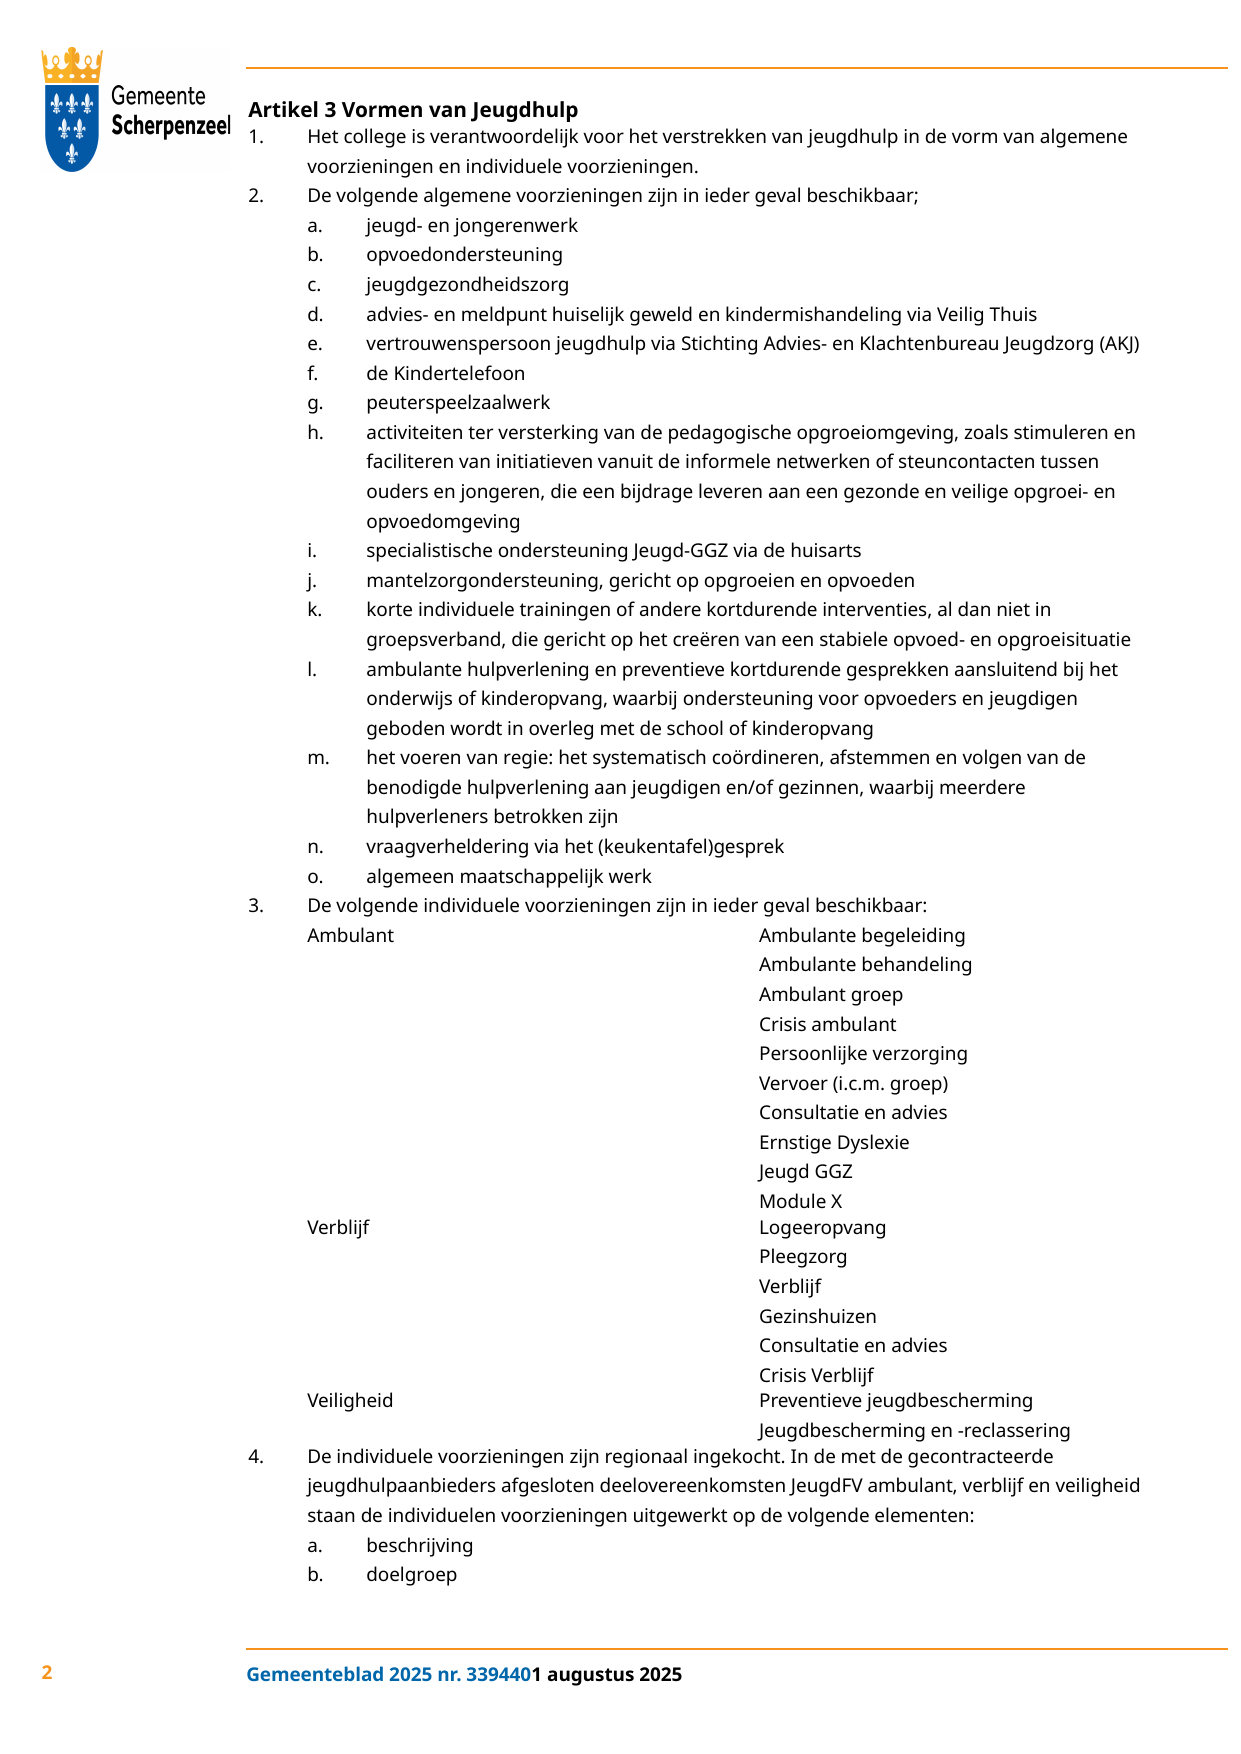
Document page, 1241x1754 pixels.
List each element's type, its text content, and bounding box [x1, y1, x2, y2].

table_cell Preventieve jeugdbescherming Jeugdbescherming en -reclassering [759, 1388, 1211, 1443]
list het voeren van regie: het systematisch coördineren, afstemmen en volgen van de benodigde hulpverlening aan jeugdigen en/of gezinnen, waarbij meerdere hulpverleners betrokken zijn [307, 744, 1152, 829]
list De volgende algemene voorzieningen zijn in ieder geval beschikbaar; [248, 182, 1152, 208]
list opvoedondersteuning [307, 242, 1152, 267]
list De individuele voorzieningen zijn regionaal ingekocht. In de met de gecontracteerde jeugdhulpaanbieders afgesloten deelovereenkomsten JeugdFV ambulant, verblijf en veiligheid staan de individuelen voorzieningen uitgewerkt op de volgende elementen: [248, 1443, 1152, 1528]
list De volgende individuele voorzieningen zijn in ieder geval beschikbaar: [248, 892, 1152, 918]
table_header Ambulant [307, 922, 759, 1214]
table_header Ambulante begeleiding Ambulante behandeling Ambulant groep Crisis ambulant Persoonlijke verzorging Vervoer (i.c.m. groep) Consultatie en advies Ernstige Dyslexie Jeugd GGZ Module X [759, 922, 1211, 1214]
list beschrijving [307, 1532, 1152, 1558]
table_cell Logeeropvang Pleegzorg Verblijf Gezinshuizen Consultatie en advies Crisis Verblijf [759, 1214, 1211, 1388]
list specialistische ondersteuning Jeugd-GGZ via de huisarts [307, 537, 1152, 563]
list vraagverheldering via het (keukentafel)gesprek [307, 833, 1152, 859]
list vertrouwenspersoon jeugdhulp via Stichting Advies- en Klachtenbureau Jeugdzorg (AKJ) [307, 330, 1152, 356]
list mantelzorgondersteuning, gericht op opgroeien en opvoeden [307, 567, 1152, 593]
list activiteiten ter versterking van de pedagogische opgroeiomgeving, zoals stimuleren en faciliteren van initiatieven vanuit de informele netwerken of steuncontacten tussen ouders en jongeren, die een bijdrage leveren aan een gezonde en veilige opgroei- en opvoedomgeving [307, 419, 1152, 533]
table_cell Veiligheid [307, 1388, 759, 1443]
list korte individuele trainingen of andere kortdurende interventies, al dan niet in groepsverband, die gericht op het creëren van een stabiele opvoed- en opgroeisituatie [307, 597, 1152, 652]
list peuterspeelzaalwerk [307, 389, 1152, 415]
list de Kindertelefoon [307, 360, 1152, 386]
list doelgroep [307, 1561, 1152, 1587]
list algemeen maatschappelijk werk [307, 863, 1152, 888]
list Het college is verantwoordelijk voor het verstrekken van jeugdhulp in de vorm van algemene voorzieningen en individuele voorzieningen. [248, 123, 1152, 178]
list jeugd- en jongerenwerk [307, 212, 1152, 238]
picture [41, 47, 231, 172]
list advies- en meldpunt huiselijk geweld en kindermishandeling via Veilig Thuis [307, 301, 1152, 326]
table_cell Verblijf [307, 1214, 759, 1388]
text Artikel 3 Vormen van Jeugdhulp [248, 95, 1152, 123]
list ambulante hulpverlening en preventieve kortdurende gesprekken aansluitend bij het onderwijs of kinderopvang, waarbij ondersteuning voor opvoeders en jeugdigen geboden wordt in overleg met de school of kinderopvang [307, 656, 1152, 741]
list jeugdgezondheidszorg [307, 271, 1152, 297]
